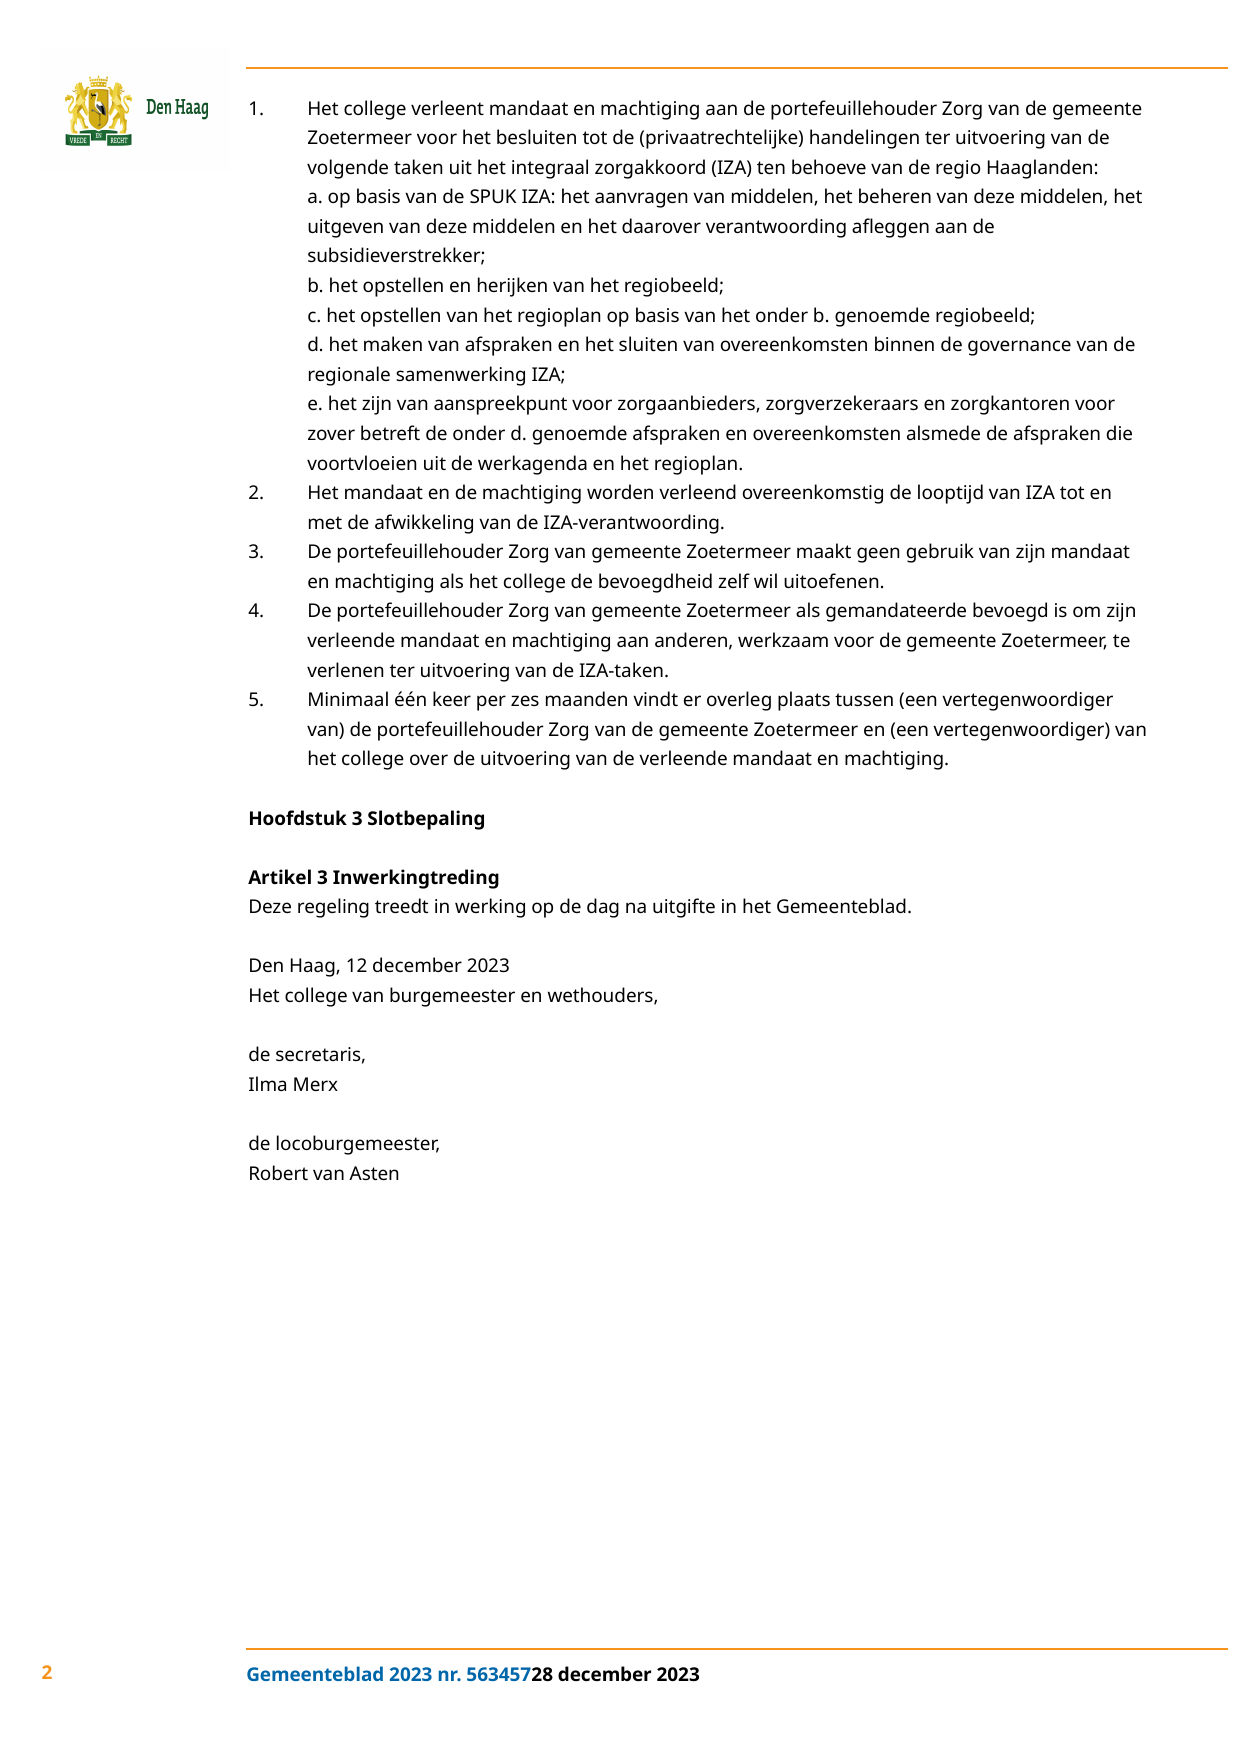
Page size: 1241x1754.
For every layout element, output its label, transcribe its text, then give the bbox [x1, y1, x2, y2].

list d. het maken van afspraken en het sluiten van overeenkomsten binnen de governance van de regionale samenwerking IZA; [248, 331, 1152, 387]
text Het college van burgemeester en wethouders, [248, 982, 1152, 1008]
text de locoburgemeester, [248, 1130, 1152, 1156]
text Artikel 3 Inwerkingtreding [248, 864, 1152, 890]
list Het college verleent mandaat en machtiging aan de portefeuillehouder Zorg van de gemeente Zoetermeer voor het besluiten tot de (privaatrechtelijke) handelingen ter uitvoering van de volgende taken uit het integraal zorgakkoord (IZA) ten behoeve van de regio Haaglanden: [248, 95, 1152, 180]
picture [41, 47, 231, 172]
list e. het zijn van aanspreekpunt voor zorgaanbieders, zorgverzekeraars en zorgkantoren voor zover betreft de onder d. genoemde afspraken en overeenkomsten alsmede de afspraken die voortvloeien uit de werkagenda en het regioplan. [248, 391, 1152, 476]
text Hoofdstuk 3 Slotbepaling [248, 805, 1152, 831]
list b. het opstellen en herijken van het regiobeeld; [248, 272, 1152, 298]
text Den Haag, 12 december 2023 [248, 953, 1152, 978]
text Deze regeling treedt in werking op de dag na uitgifte in het Gemeenteblad. [248, 893, 1152, 919]
text Ilma Merx [248, 1071, 1152, 1097]
text de secretaris, [248, 1041, 1152, 1067]
text Robert van Asten [248, 1160, 1152, 1186]
list Het mandaat en de machtiging worden verleend overeenkomstig de looptijd van IZA tot en met de afwikkeling van de IZA-verantwoording. [248, 479, 1152, 535]
list a. op basis van de SPUK IZA: het aanvragen van middelen, het beheren van deze middelen, het uitgeven van deze middelen en het daarover verantwoording afleggen aan de subsidieverstrekker; [248, 183, 1152, 268]
list c. het opstellen van het regioplan op basis van het onder b. genoemde regiobeeld; [248, 302, 1152, 328]
list Minimaal één keer per zes maanden vindt er overleg plaats tussen (een vertegenwoordiger van) de portefeuillehouder Zorg van de gemeente Zoetermeer en (een vertegenwoordiger) van het college over de uitvoering van de verleende mandaat en machtiging. [248, 686, 1152, 771]
list De portefeuillehouder Zorg van gemeente Zoetermeer maakt geen gebruik van zijn mandaat en machtiging als het college de bevoegdheid zelf wil uitoefenen. [248, 538, 1152, 594]
list De portefeuillehouder Zorg van gemeente Zoetermeer als gemandateerde bevoegd is om zijn verleende mandaat en machtiging aan anderen, werkzaam voor de gemeente Zoetermeer, te verlenen ter uitvoering van de IZA-taken. [248, 598, 1152, 683]
